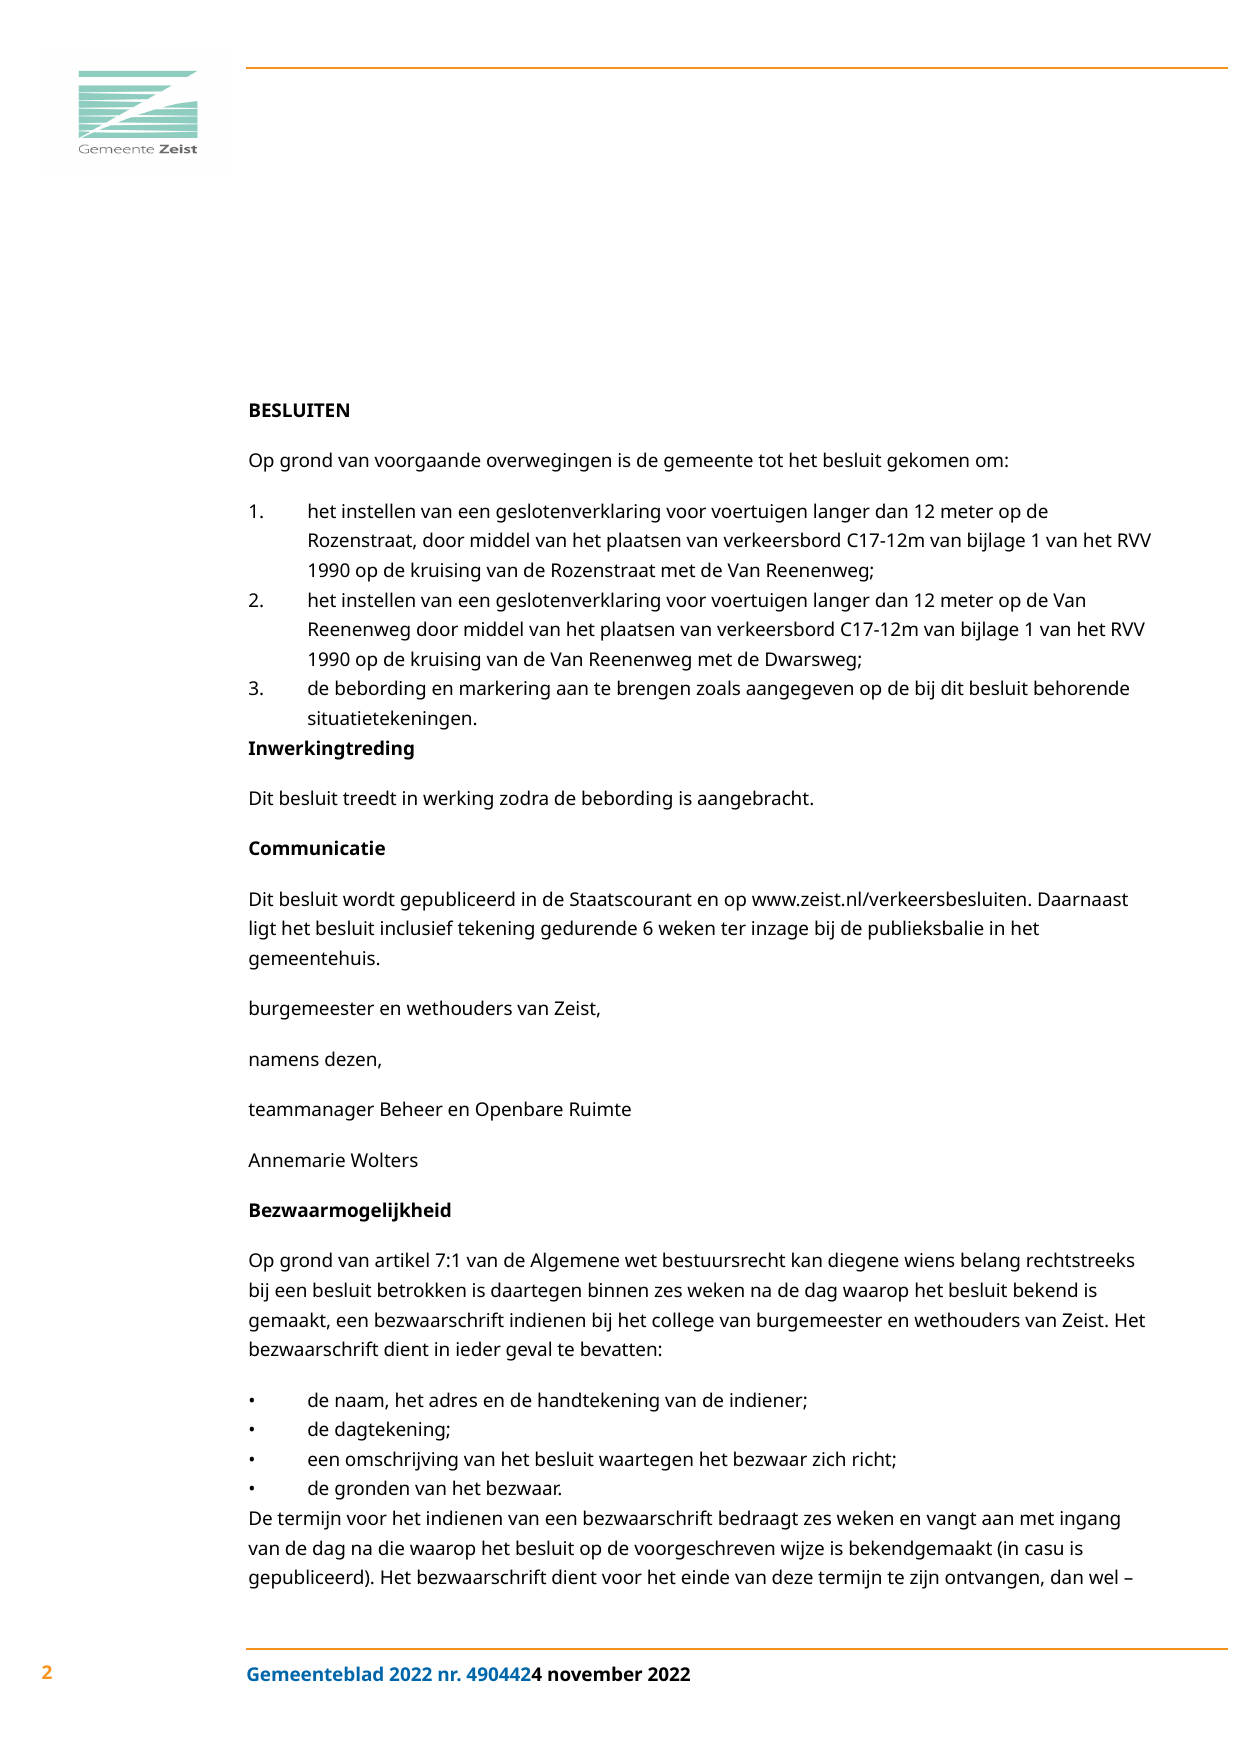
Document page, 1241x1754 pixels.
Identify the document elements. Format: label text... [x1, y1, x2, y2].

list het instellen van een geslotenverklaring voor voertuigen langer dan 12 meter op de Rozenstraat, door middel van het plaatsen van verkeersbord C17-12m van bijlage 1 van het RVV 1990 op de kruising van de Rozenstraat met de Van Reenenweg; [248, 498, 1152, 583]
text Op grond van artikel 7:1 van de Algemene wet bestuursrecht kan diegene wiens belang rechtstreeks bij een besluit betrokken is daartegen binnen zes weken na de dag waarop het besluit bekend is gemaakt, een bezwaarschrift indienen bij het college van burgemeester en wethouders van Zeist. Het bezwaarschrift dient in ieder geval te bevatten: [248, 1248, 1152, 1362]
text Dit besluit treedt in werking zodra de bebording is aangebracht. [248, 785, 1152, 811]
text Op grond van voorgaande overwegingen is de gemeente tot het besluit gekomen om: [248, 448, 1152, 473]
picture [41, 47, 231, 172]
text De termijn voor het indienen van een bezwaarschrift bedraagt zes weken en vangt aan met ingang van de dag na die waarop het besluit op de voorgeschreven wijze is bekendgemaakt (in casu is gepubliceerd). Het bezwaarschrift dient voor het einde van deze termijn te zijn ontvangen, dan wel – [248, 1505, 1152, 1590]
list de bebording en markering aan te brengen zoals aangegeven op de bij dit besluit behorende situatietekeningen. [248, 676, 1152, 731]
text namens dezen, [248, 1046, 1152, 1072]
list de dagtekening; [248, 1416, 1152, 1442]
list de naam, het adres en de handtekening van de indiener; [248, 1387, 1152, 1413]
list de gronden van het bezwaar. [248, 1476, 1152, 1501]
list een omschrijving van het besluit waartegen het bezwaar zich richt; [248, 1446, 1152, 1472]
text teammanager Beheer en Openbare Ruimte [248, 1096, 1152, 1122]
list het instellen van een geslotenverklaring voor voertuigen langer dan 12 meter op de Van Reenenweg door middel van het plaatsen van verkeersbord C17-12m van bijlage 1 van het RVV 1990 op de kruising van de Van Reenenweg met de Dwarsweg; [248, 587, 1152, 672]
text Inwerkingtreding [248, 735, 1152, 761]
text Communicatie [248, 836, 1152, 861]
text Annemarie Wolters [248, 1147, 1152, 1173]
text burgemeester en wethouders van Zeist, [248, 996, 1152, 1021]
text Bezwaarmogelijkheid [248, 1197, 1152, 1223]
text BESLUITEN [248, 397, 1152, 423]
text Dit besluit wordt gepubliceerd in de Staatscourant en op www.zeist.nl/verkeersbesluiten. Daarnaast ligt het besluit inclusief tekening gedurende 6 weken ter inzage bij de publieksbalie in het gemeentehuis. [248, 886, 1152, 971]
